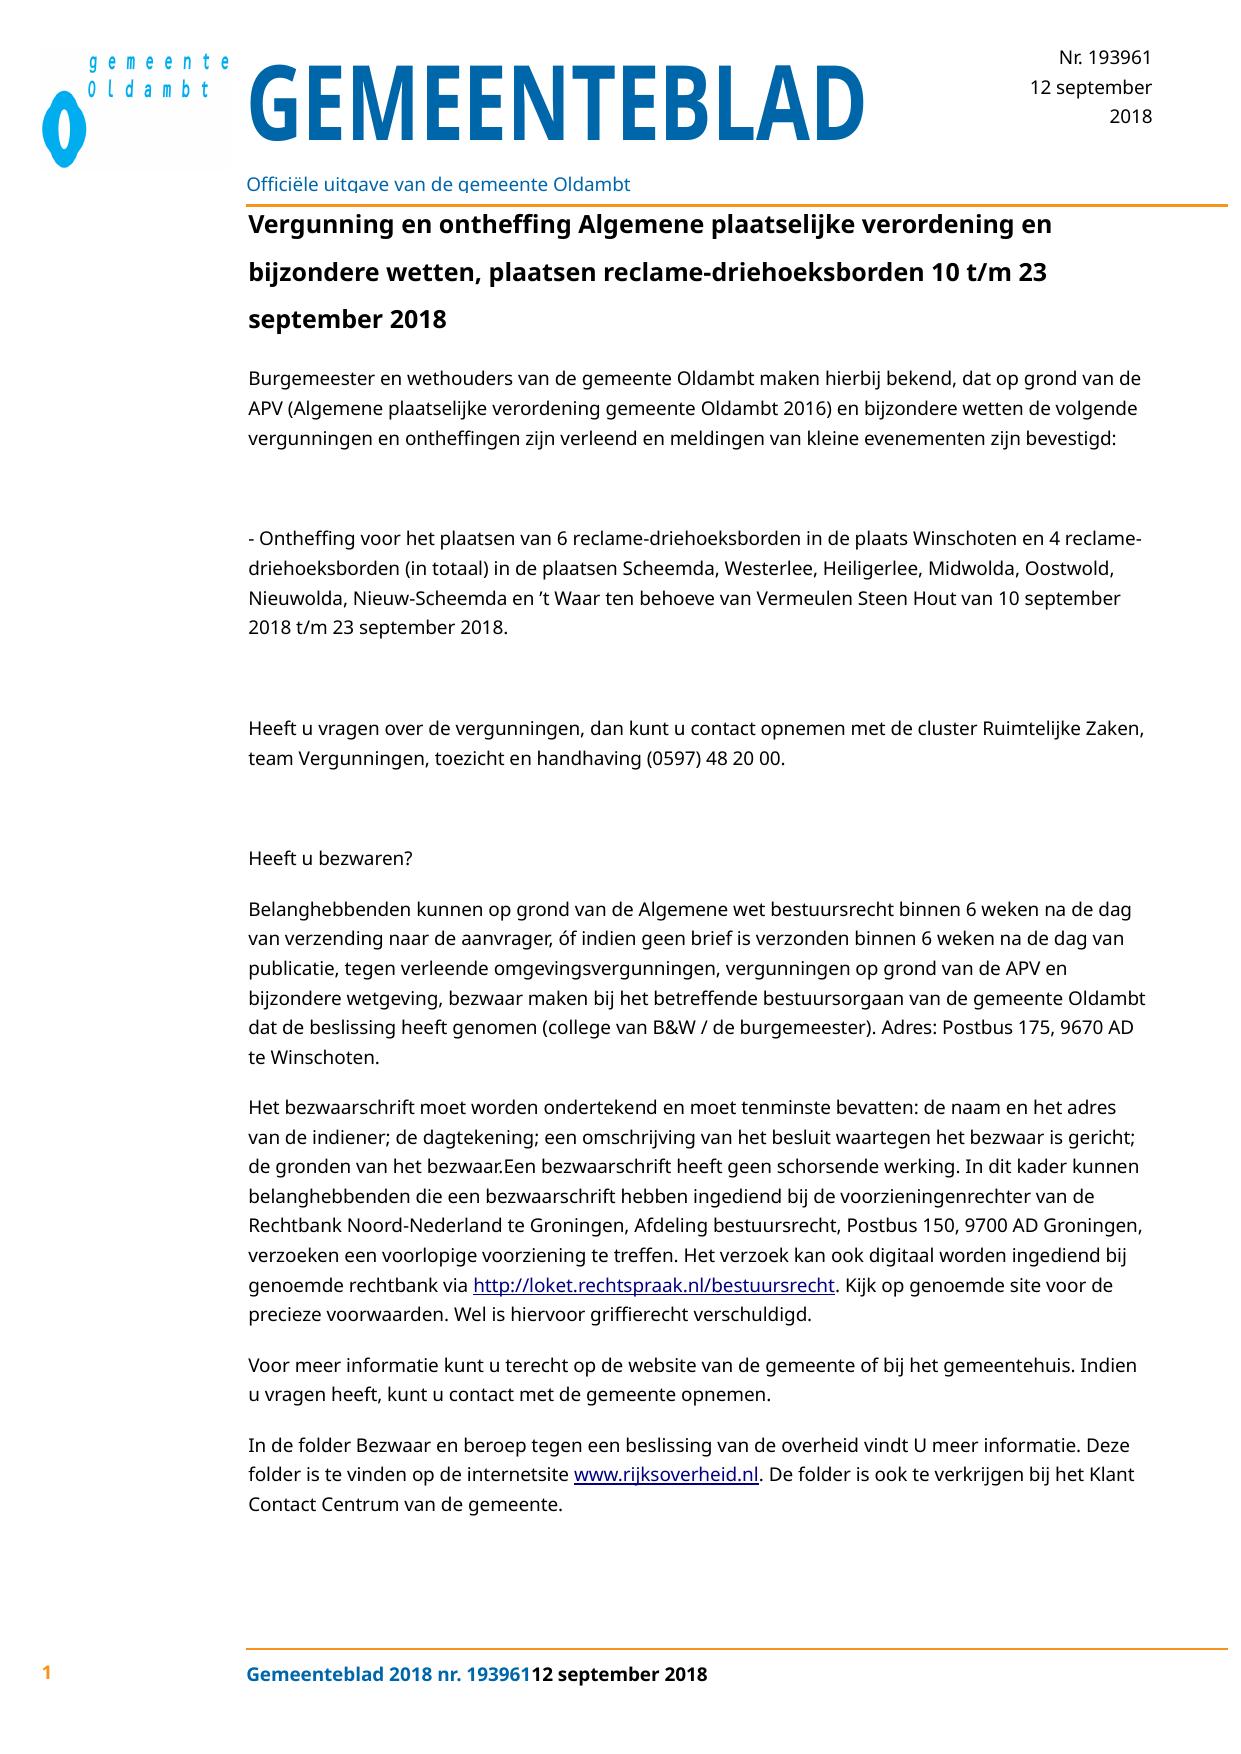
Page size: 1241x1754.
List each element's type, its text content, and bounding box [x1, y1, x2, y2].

text Belanghebbenden kunnen op grond van de Algemene wet bestuursrecht binnen 6 weken na de dag van verzending naar de aanvrager, óf indien geen brief is verzonden binnen 6 weken na de dag van publicatie, tegen verleende omgevingsvergunningen, vergunningen op grond van de APV en bijzondere wetgeving, bezwaar maken bij het betreffende bestuursorgaan van de gemeente Oldambt dat de beslissing heeft genomen (college van B&W / de burgemeester). Adres: Postbus 175, 9670 AD te Winschoten. [248, 896, 1152, 1069]
text Voor meer informatie kunt u terecht op de website van de gemeente of bij het gemeentehuis. Indien u vragen heeft, kunt u contact met de gemeente opnemen. [248, 1352, 1152, 1407]
text In de folder Bezwaar en beroep tegen een beslissing van de overheid vindt U meer informatie. Deze folder is te vinden op de internetsite www.rijksoverheid.nl. De folder is ook te verkrijgen bij het Klant Contact Centrum van de gemeente. [248, 1432, 1152, 1517]
text - Ontheffing voor het plaatsen van 6 reclame-driehoeksborden in de plaats Winschoten en 4 reclame-driehoeksborden (in totaal) in de plaatsen Scheemda, Westerlee, Heiligerlee, Midwolda, Oostwold, Nieuwolda, Nieuw-Scheemda en ’t Waar ten behoeve van Vermeulen Steen Hout van 10 september 2018 t/m 23 september 2018. [248, 526, 1152, 640]
text Heeft u bezwaren? [248, 846, 1152, 871]
text Heeft u vragen over de vergunningen, dan kunt u contact opnemen met de cluster Ruimtelijke Zaken, team Vergunningen, toezicht en handhaving (0597) 48 20 00. [248, 715, 1152, 770]
text Burgemeester en wethouders van de gemeente Oldambt maken hierbij bekend, dat op grond van de APV (Algemene plaatselijke verordening gemeente Oldambt 2016) en bijzondere wetten de volgende vergunningen en ontheffingen zijn verleend en meldingen van kleine evenementen zijn bevestigd: [248, 366, 1152, 450]
text Vergunning en ontheffing Algemene plaatselijke verordening en bijzondere wetten, plaatsen reclame-driehoeksborden 10 t/m 23 september 2018 [248, 207, 1152, 336]
picture [41, 47, 231, 172]
text Het bezwaarschrift moet worden ondertekend en moet tenminste bevatten: de naam en het adres van de indiener; de dagtekening; een omschrijving van het besluit waartegen het bezwaar is gericht; de gronden van het bezwaar.Een bezwaarschrift heeft geen schorsende werking. In dit kader kunnen belanghebbenden die een bezwaarschrift hebben ingediend bij de voorzieningenrechter van de Rechtbank Noord-Nederland te Groningen, Afdeling bestuursrecht, Postbus 150, 9700 AD Groningen, verzoeken een voorlopige voorziening te treffen. Het verzoek kan ook digitaal worden ingediend bij genoemde rechtbank via http://loket.rechtspraak.nl/bestuursrecht. Kijk op genoemde site voor de precieze voorwaarden. Wel is hiervoor griffierecht verschuldigd. [248, 1094, 1152, 1327]
